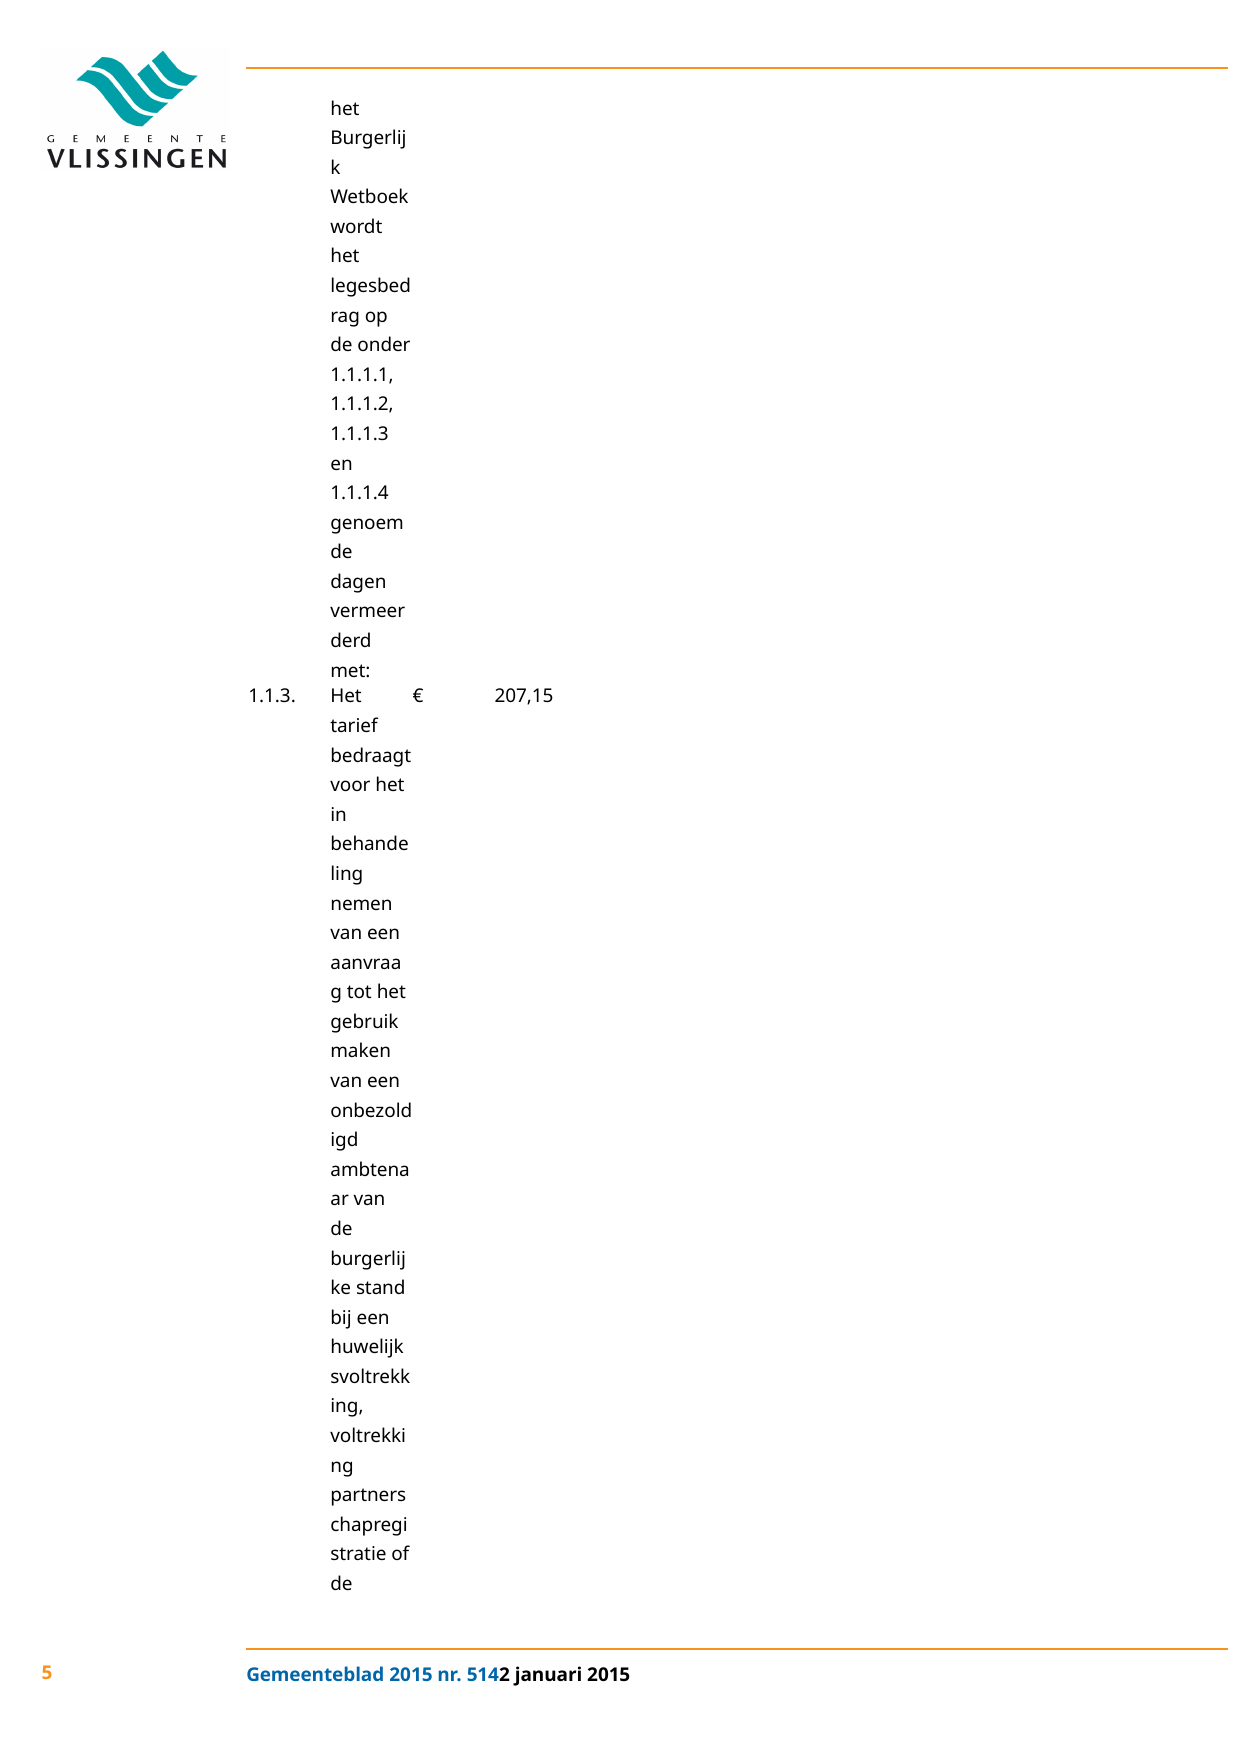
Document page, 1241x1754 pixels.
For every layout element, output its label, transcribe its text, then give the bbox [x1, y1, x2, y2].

table_cell [577, 95, 659, 683]
table_cell [741, 95, 823, 683]
table_cell [905, 683, 987, 1596]
table_cell [494, 95, 577, 683]
table_cell 207,15 [494, 683, 577, 1596]
table_cell [577, 683, 659, 1596]
table_cell [1069, 683, 1152, 1596]
table_cell [1069, 95, 1152, 683]
table_cell Het tarief bedraagt voor het in behandeling nemen van een aanvraag tot het gebruik maken van een onbezoldigd ambtenaar van de burgerlijke stand bij een huwelijksvoltrekking, voltrekking partnerschapregistratie of de [330, 683, 412, 1596]
table_cell [987, 683, 1069, 1596]
table_cell [248, 95, 330, 683]
table_cell het Burgerlijk Wetboek wordt het legesbedrag op de onder 1.1.1.1, 1.1.1.2, 1.1.1.3 en 1.1.1.4 genoemde dagen vermeerderd met: [330, 95, 412, 683]
table_cell € [412, 683, 494, 1596]
table_cell [741, 683, 823, 1596]
table_cell [823, 683, 905, 1596]
picture [41, 47, 231, 172]
table_cell [659, 95, 741, 683]
table_cell 1.1.3. [248, 683, 330, 1596]
table_cell [823, 95, 905, 683]
table_cell [987, 95, 1069, 683]
table_cell [905, 95, 987, 683]
table_cell [412, 95, 494, 683]
table_cell [659, 683, 741, 1596]
